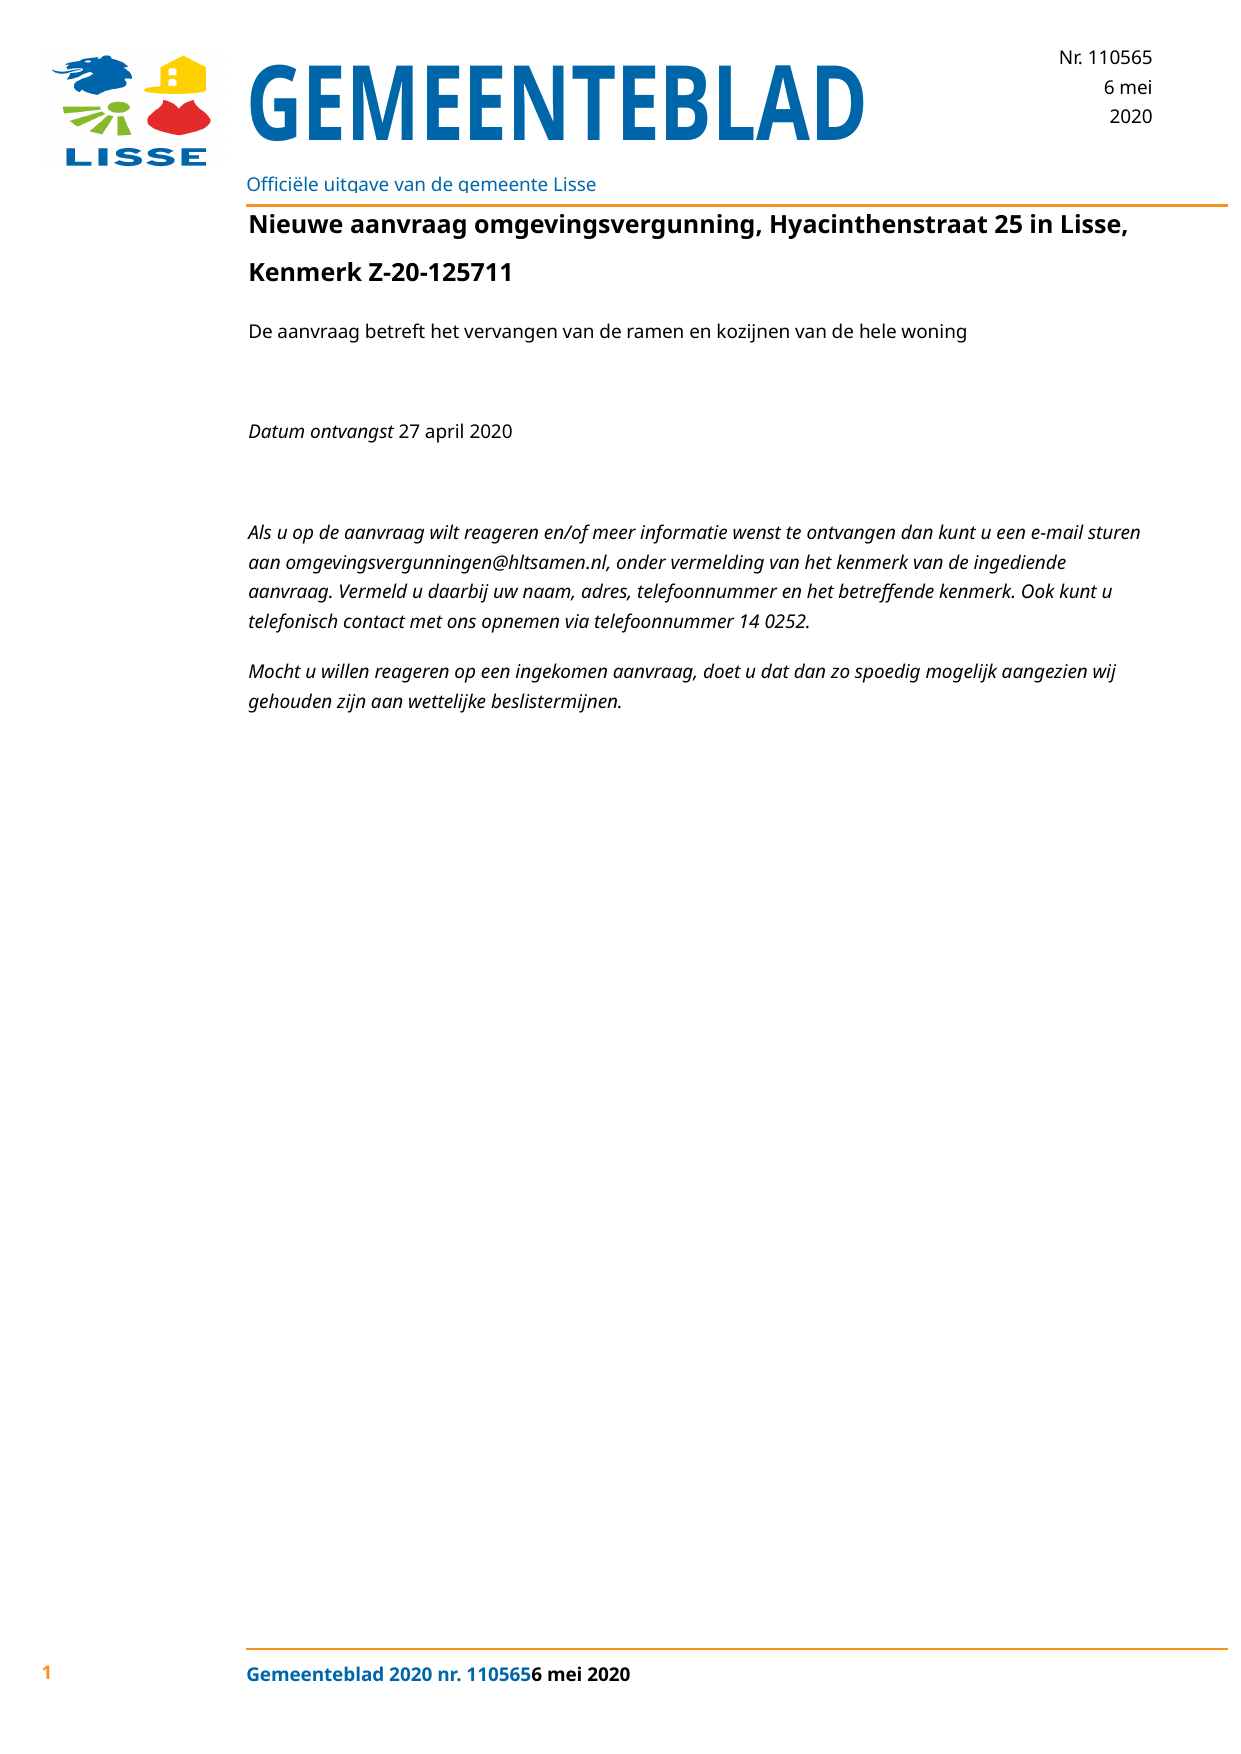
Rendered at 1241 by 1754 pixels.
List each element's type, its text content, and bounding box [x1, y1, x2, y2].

picture [41, 47, 231, 172]
text Datum ontvangst 27 april 2020 [248, 419, 1152, 444]
text Nieuwe aanvraag omgevingsvergunning, Hyacinthenstraat 25 in Lisse, Kenmerk Z-20-125711 [248, 207, 1152, 288]
text Mocht u willen reageren op een ingekomen aanvraag, doet u dat dan zo spoedig mogelijk aangezien wij gehouden zijn aan wettelijke beslistermijnen. [248, 659, 1152, 714]
text De aanvraag betreft het vervangen van de ramen en kozijnen van de hele woning [248, 318, 1152, 344]
text Als u op de aanvraag wilt reageren en/of meer informatie wenst te ontvangen dan kunt u een e-mail sturen aan omgevingsvergunningen@hltsamen.nl, onder vermelding van het kenmerk van de ingediende aanvraag. Vermeld u daarbij uw naam, adres, telefoonnummer en het betreffende kenmerk. Ook kunt u telefonisch contact met ons opnemen via telefoonnummer 14 0252. [248, 519, 1152, 634]
